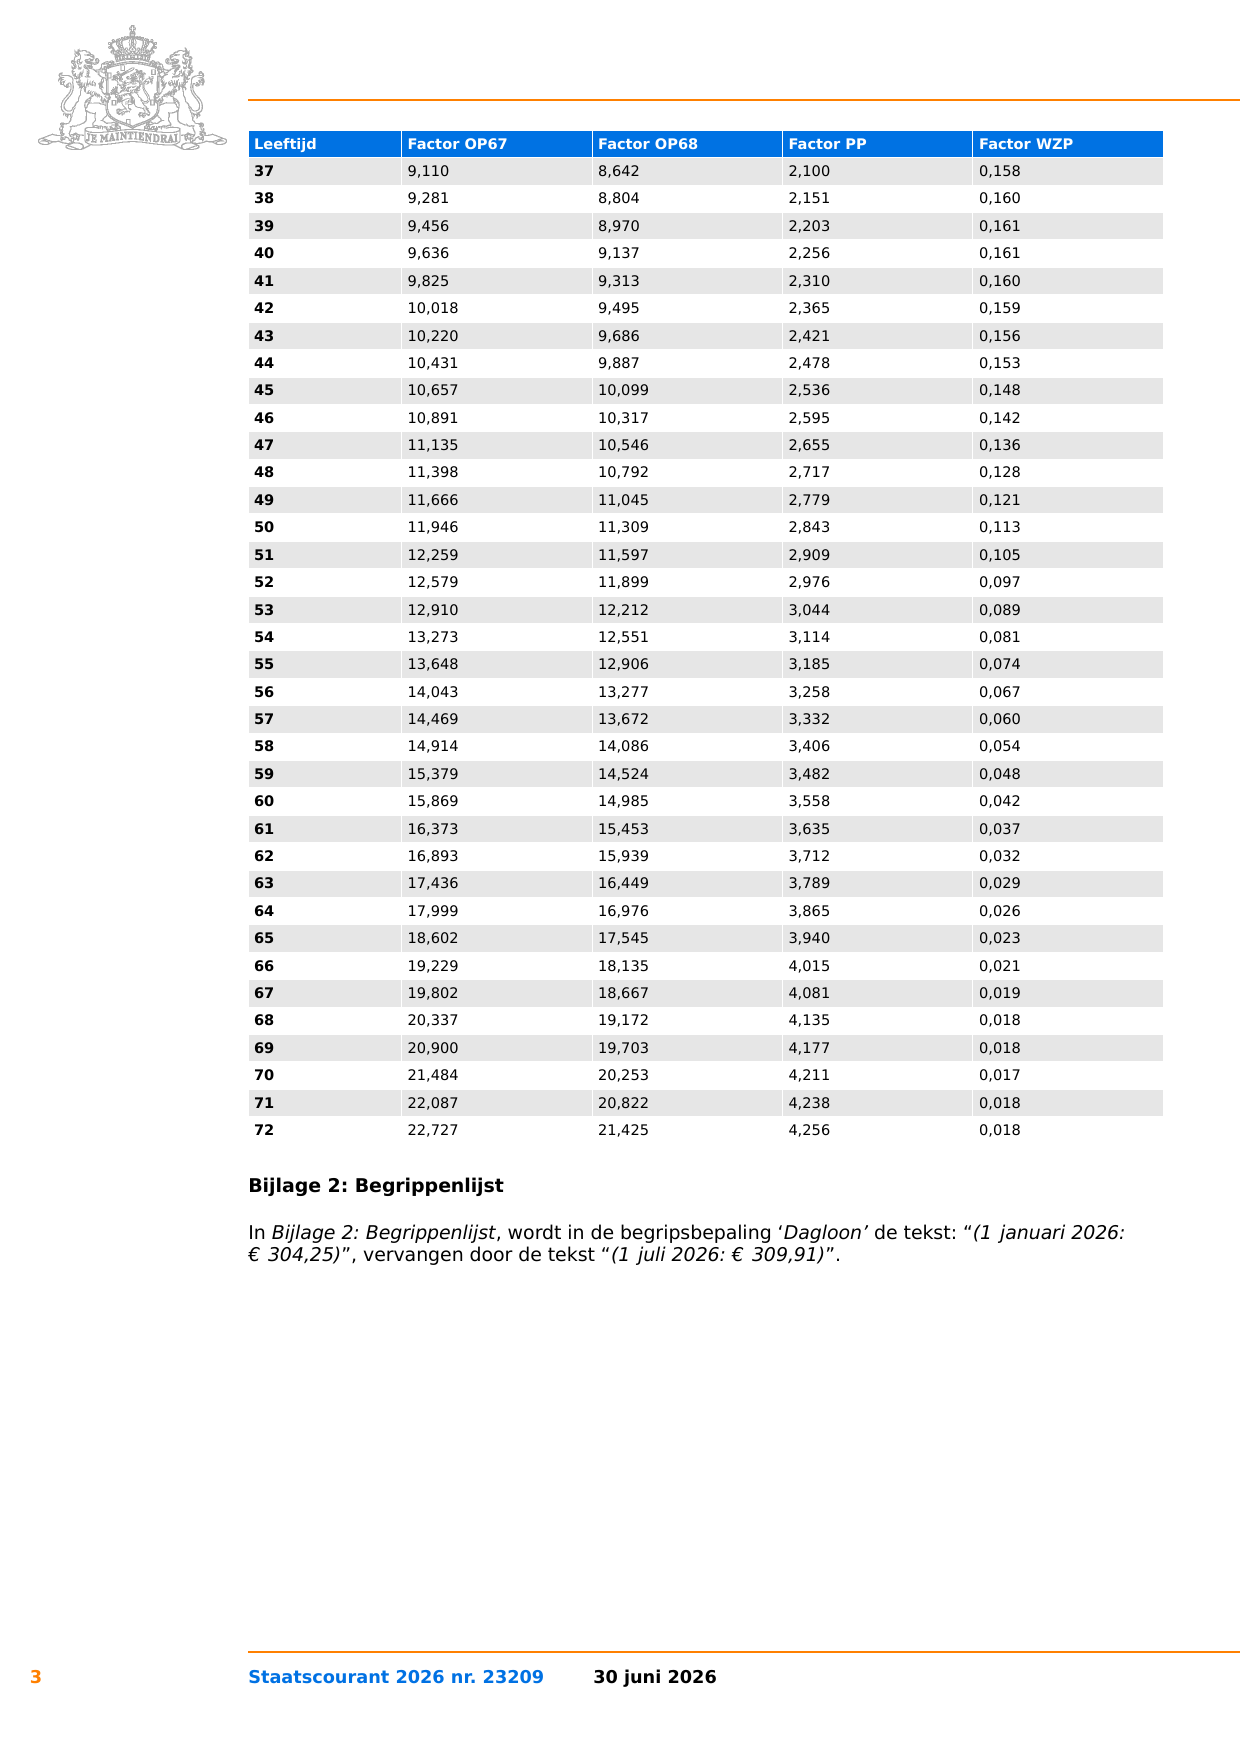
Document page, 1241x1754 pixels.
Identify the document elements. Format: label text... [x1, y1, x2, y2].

table_cell 9,110 [402, 158, 592, 185]
table_cell 21,425 [593, 1117, 782, 1143]
table_cell 3,185 [783, 651, 972, 678]
table_cell 2,655 [783, 432, 972, 459]
table_cell 0,105 [973, 542, 1163, 568]
table_cell 57 [249, 706, 401, 733]
table_cell 0,019 [973, 980, 1163, 1007]
table_cell 67 [249, 980, 401, 1007]
table_cell 3,482 [783, 761, 972, 787]
table_cell 64 [249, 898, 401, 924]
table_cell 11,597 [593, 542, 782, 568]
table_cell 55 [249, 651, 401, 678]
table_cell 17,999 [402, 898, 592, 924]
table_cell 2,976 [783, 569, 972, 596]
table_cell 10,792 [593, 460, 782, 486]
table_cell 46 [249, 405, 401, 431]
table_cell 20,337 [402, 1008, 592, 1034]
table_cell 11,666 [402, 487, 592, 513]
table_cell 3,114 [783, 624, 972, 650]
table_cell 10,220 [402, 323, 592, 349]
table_cell 72 [249, 1117, 401, 1143]
table_cell 0,018 [973, 1090, 1163, 1116]
table_header Factor WZP [973, 131, 1163, 157]
table_cell 0,153 [973, 350, 1163, 376]
table_cell 2,365 [783, 295, 972, 322]
table_cell 2,421 [783, 323, 972, 349]
table_cell 0,158 [973, 158, 1163, 185]
table_cell 61 [249, 816, 401, 842]
table_cell 4,015 [783, 953, 972, 979]
table_cell 58 [249, 734, 401, 760]
table_cell 2,203 [783, 213, 972, 239]
table_cell 3,635 [783, 816, 972, 842]
table_cell 44 [249, 350, 401, 376]
table_cell 0,026 [973, 898, 1163, 924]
table_cell 21,484 [402, 1063, 592, 1089]
table_cell 10,657 [402, 378, 592, 404]
table_cell 11,946 [402, 515, 592, 541]
table_cell 22,087 [402, 1090, 592, 1116]
table_cell 8,970 [593, 213, 782, 239]
table_cell 3,044 [783, 597, 972, 623]
table_cell 10,317 [593, 405, 782, 431]
table_cell 66 [249, 953, 401, 979]
table_cell 2,843 [783, 515, 972, 541]
table_cell 0,097 [973, 569, 1163, 596]
table_cell 62 [249, 843, 401, 869]
table_cell 9,495 [593, 295, 782, 322]
table_cell 69 [249, 1035, 401, 1061]
table_cell 0,160 [973, 268, 1163, 294]
table_cell 14,914 [402, 734, 592, 760]
table_cell 2,779 [783, 487, 972, 513]
table_cell 0,113 [973, 515, 1163, 541]
table_cell 10,099 [593, 378, 782, 404]
table_cell 11,398 [402, 460, 592, 486]
table_cell 0,018 [973, 1008, 1163, 1034]
table_header Factor PP [783, 131, 972, 157]
table_cell 19,172 [593, 1008, 782, 1034]
table_cell 2,151 [783, 186, 972, 212]
table_cell 11,045 [593, 487, 782, 513]
table_cell 0,021 [973, 953, 1163, 979]
table_header Factor OP68 [593, 131, 782, 157]
table_cell 12,906 [593, 651, 782, 678]
table_cell 13,277 [593, 679, 782, 705]
table_cell 0,081 [973, 624, 1163, 650]
table_cell 9,313 [593, 268, 782, 294]
table_cell 3,789 [783, 871, 972, 897]
table_cell 2,536 [783, 378, 972, 404]
table_cell 0,156 [973, 323, 1163, 349]
table_cell 19,703 [593, 1035, 782, 1061]
table_cell 12,259 [402, 542, 592, 568]
table_cell 41 [249, 268, 401, 294]
table_cell 22,727 [402, 1117, 592, 1143]
table_cell 2,478 [783, 350, 972, 376]
table_cell 48 [249, 460, 401, 486]
table_cell 20,822 [593, 1090, 782, 1116]
table_cell 38 [249, 186, 401, 212]
table_cell 63 [249, 871, 401, 897]
table_cell 0,074 [973, 651, 1163, 678]
table_cell 15,379 [402, 761, 592, 787]
table_cell 0,159 [973, 295, 1163, 322]
table_cell 0,032 [973, 843, 1163, 869]
table_cell 13,672 [593, 706, 782, 733]
table_cell 0,067 [973, 679, 1163, 705]
table_cell 12,212 [593, 597, 782, 623]
table_cell 20,900 [402, 1035, 592, 1061]
table_cell 11,309 [593, 515, 782, 541]
table_cell 39 [249, 213, 401, 239]
table_cell 4,081 [783, 980, 972, 1007]
table_cell 10,891 [402, 405, 592, 431]
table_cell 18,135 [593, 953, 782, 979]
table_cell 14,086 [593, 734, 782, 760]
table_cell 14,524 [593, 761, 782, 787]
table_cell 49 [249, 487, 401, 513]
table_cell 2,256 [783, 241, 972, 267]
table_cell 18,602 [402, 925, 592, 952]
table_cell 15,869 [402, 789, 592, 815]
table_cell 4,177 [783, 1035, 972, 1061]
table_cell 0,060 [973, 706, 1163, 733]
table_cell 4,211 [783, 1063, 972, 1089]
table_cell 0,089 [973, 597, 1163, 623]
table_cell 59 [249, 761, 401, 787]
table_cell 11,899 [593, 569, 782, 596]
table_cell 2,909 [783, 542, 972, 568]
table_cell 12,551 [593, 624, 782, 650]
table_cell 17,545 [593, 925, 782, 952]
table_cell 68 [249, 1008, 401, 1034]
table_cell 14,043 [402, 679, 592, 705]
table_cell 2,310 [783, 268, 972, 294]
table_cell 19,802 [402, 980, 592, 1007]
table_cell 0,042 [973, 789, 1163, 815]
table_cell 2,595 [783, 405, 972, 431]
table_cell 0,037 [973, 816, 1163, 842]
table_cell 9,636 [402, 241, 592, 267]
table_cell 0,160 [973, 186, 1163, 212]
table_cell 53 [249, 597, 401, 623]
table_cell 52 [249, 569, 401, 596]
table_cell 19,229 [402, 953, 592, 979]
table_cell 0,048 [973, 761, 1163, 787]
table_cell 51 [249, 542, 401, 568]
table_cell 42 [249, 295, 401, 322]
table_cell 70 [249, 1063, 401, 1089]
table_header Leeftijd [249, 131, 401, 157]
table_cell 13,648 [402, 651, 592, 678]
table_cell 2,717 [783, 460, 972, 486]
table_cell 15,453 [593, 816, 782, 842]
text In Bijlage 2: Begrippenlijst, wordt in de begripsbepaling ‘Dagloon’ de tekst: “(1 januari 2026: € 304,25)”, vervangen door de tekst “(1 juli 2026: € 309,91)”. [248, 1222, 1163, 1266]
table_cell 11,135 [402, 432, 592, 459]
table_cell 0,054 [973, 734, 1163, 760]
table_cell 16,893 [402, 843, 592, 869]
table_cell 14,985 [593, 789, 782, 815]
table_cell 8,804 [593, 186, 782, 212]
table_cell 65 [249, 925, 401, 952]
table_cell 15,939 [593, 843, 782, 869]
table_cell 60 [249, 789, 401, 815]
table_cell 43 [249, 323, 401, 349]
table_cell 9,887 [593, 350, 782, 376]
table_cell 16,976 [593, 898, 782, 924]
table_cell 16,449 [593, 871, 782, 897]
table_cell 14,469 [402, 706, 592, 733]
table_cell 12,579 [402, 569, 592, 596]
table_cell 9,825 [402, 268, 592, 294]
table_cell 47 [249, 432, 401, 459]
table_cell 13,273 [402, 624, 592, 650]
table_cell 3,258 [783, 679, 972, 705]
table_cell 18,667 [593, 980, 782, 1007]
table_cell 0,142 [973, 405, 1163, 431]
table_cell 2,100 [783, 158, 972, 185]
table_cell 0,018 [973, 1035, 1163, 1061]
table_cell 9,281 [402, 186, 592, 212]
table_cell 37 [249, 158, 401, 185]
picture [38, 25, 227, 150]
table_cell 10,431 [402, 350, 592, 376]
table_cell 0,148 [973, 378, 1163, 404]
table_cell 3,406 [783, 734, 972, 760]
table_cell 50 [249, 515, 401, 541]
table_cell 3,332 [783, 706, 972, 733]
table_cell 0,128 [973, 460, 1163, 486]
table_cell 71 [249, 1090, 401, 1116]
table_cell 0,121 [973, 487, 1163, 513]
table_cell 3,712 [783, 843, 972, 869]
table_cell 4,238 [783, 1090, 972, 1116]
table_cell 9,686 [593, 323, 782, 349]
table_cell 3,865 [783, 898, 972, 924]
table_cell 4,135 [783, 1008, 972, 1034]
table_header Factor OP67 [402, 131, 592, 157]
table_cell 8,642 [593, 158, 782, 185]
table_cell 0,029 [973, 871, 1163, 897]
table_cell 0,017 [973, 1063, 1163, 1089]
table_cell 12,910 [402, 597, 592, 623]
table_cell 9,137 [593, 241, 782, 267]
table_cell 3,940 [783, 925, 972, 952]
table_cell 0,161 [973, 241, 1163, 267]
table_cell 0,023 [973, 925, 1163, 952]
table_cell 0,161 [973, 213, 1163, 239]
table_cell 10,546 [593, 432, 782, 459]
table_cell 17,436 [402, 871, 592, 897]
table_cell 0,136 [973, 432, 1163, 459]
table_cell 16,373 [402, 816, 592, 842]
subtitle Bijlage 2: Begrippenlijst [248, 1174, 1163, 1197]
table_cell 40 [249, 241, 401, 267]
table_cell 10,018 [402, 295, 592, 322]
table_cell 4,256 [783, 1117, 972, 1143]
table_cell 54 [249, 624, 401, 650]
table_cell 45 [249, 378, 401, 404]
table_cell 20,253 [593, 1063, 782, 1089]
table_cell 9,456 [402, 213, 592, 239]
table_cell 0,018 [973, 1117, 1163, 1143]
table_cell 56 [249, 679, 401, 705]
table_cell 3,558 [783, 789, 972, 815]
